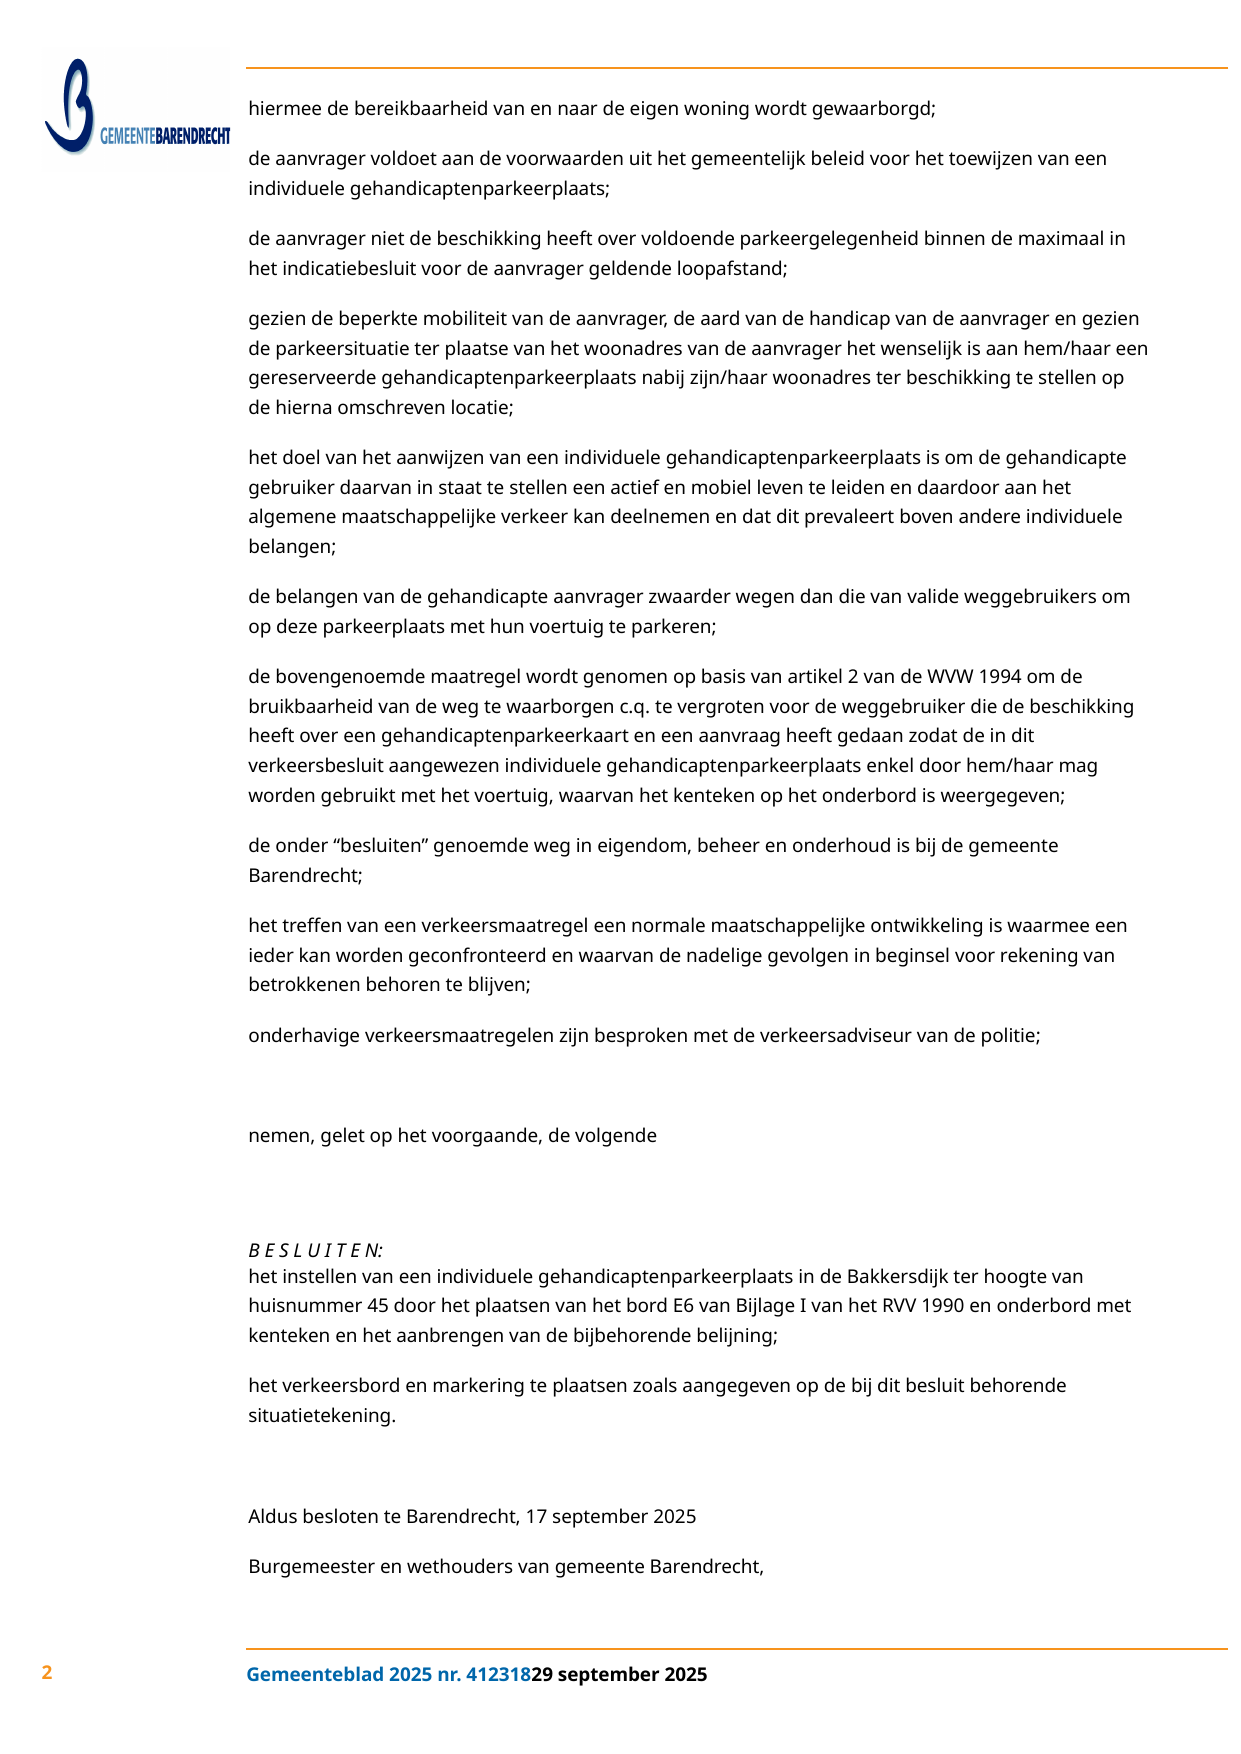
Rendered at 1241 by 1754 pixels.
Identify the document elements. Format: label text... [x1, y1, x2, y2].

text de onder “besluiten” genoemde weg in eigendom, beheer en onderhoud is bij de gemeente Barendrecht; [248, 832, 1152, 888]
text de bovengenoemde maatregel wordt genomen op basis van artikel 2 van de WVW 1994 om de bruikbaarheid van de weg te waarborgen c.q. te vergroten voor de weggebruiker die de beschikking heeft over een gehandicaptenparkeerkaart en een aanvraag heeft gedaan zodat de in dit verkeersbesluit aangewezen individuele gehandicaptenparkeerplaats enkel door hem/haar mag worden gebruikt met het voertuig, waarvan het kenteken op het onderbord is weergegeven; [248, 663, 1152, 808]
text het doel van het aanwijzen van een individuele gehandicaptenparkeerplaats is om de gehandicapte gebruiker daarvan in staat te stellen een actief en mobiel leven te leiden en daardoor aan het algemene maatschappelijke verkeer kan deelnemen en dat dit prevaleert boven andere individuele belangen; [248, 444, 1152, 559]
text de belangen van de gehandicapte aanvrager zwaarder wegen dan die van valide weggebruikers om op deze parkeerplaats met hun voertuig te parkeren; [248, 583, 1152, 639]
text B E S L U I T E N: [248, 1237, 1152, 1263]
text Aldus besloten te Barendrecht, 17 september 2025 [248, 1503, 1152, 1528]
picture [41, 47, 231, 172]
text de aanvrager niet de beschikking heeft over voldoende parkeergelegenheid binnen de maximaal in het indicatiebesluit voor de aanvrager geldende loopafstand; [248, 225, 1152, 281]
text hiermee de bereikbaarheid van en naar de eigen woning wordt gewaarborgd; [248, 95, 1152, 121]
text Burgemeester en wethouders van gemeente Barendrecht, [248, 1553, 1152, 1579]
text gezien de beperkte mobiliteit van de aanvrager, de aard van de handicap van de aanvrager en gezien de parkeersituatie ter plaatse van het woonadres van de aanvrager het wenselijk is aan hem/haar een gereserveerde gehandicaptenparkeerplaats nabij zijn/haar woonadres ter beschikking te stellen op de hierna omschreven locatie; [248, 305, 1152, 420]
text de aanvrager voldoet aan de voorwaarden uit het gemeentelijk beleid voor het toewijzen van een individuele gehandicaptenparkeerplaats; [248, 145, 1152, 201]
text onderhavige verkeersmaatregelen zijn besproken met de verkeersadviseur van de politie; [248, 1022, 1152, 1048]
text nemen, gelet op het voorgaande, de volgende [248, 1123, 1152, 1148]
text het verkeersbord en markering te plaatsen zoals aangegeven op de bij dit besluit behorende situatietekening. [248, 1372, 1152, 1428]
text het instellen van een individuele gehandicaptenparkeerplaats in de Bakkersdijk ter hoogte van huisnummer 45 door het plaatsen van het bord E6 van Bijlage I van het RVV 1990 en onderbord met kenteken en het aanbrengen van de bijbehorende belijning; [248, 1263, 1152, 1348]
text het treffen van een verkeersmaatregel een normale maatschappelijke ontwikkeling is waarmee een ieder kan worden geconfronteerd en waarvan de nadelige gevolgen in beginsel voor rekening van betrokkenen behoren te blijven; [248, 912, 1152, 997]
